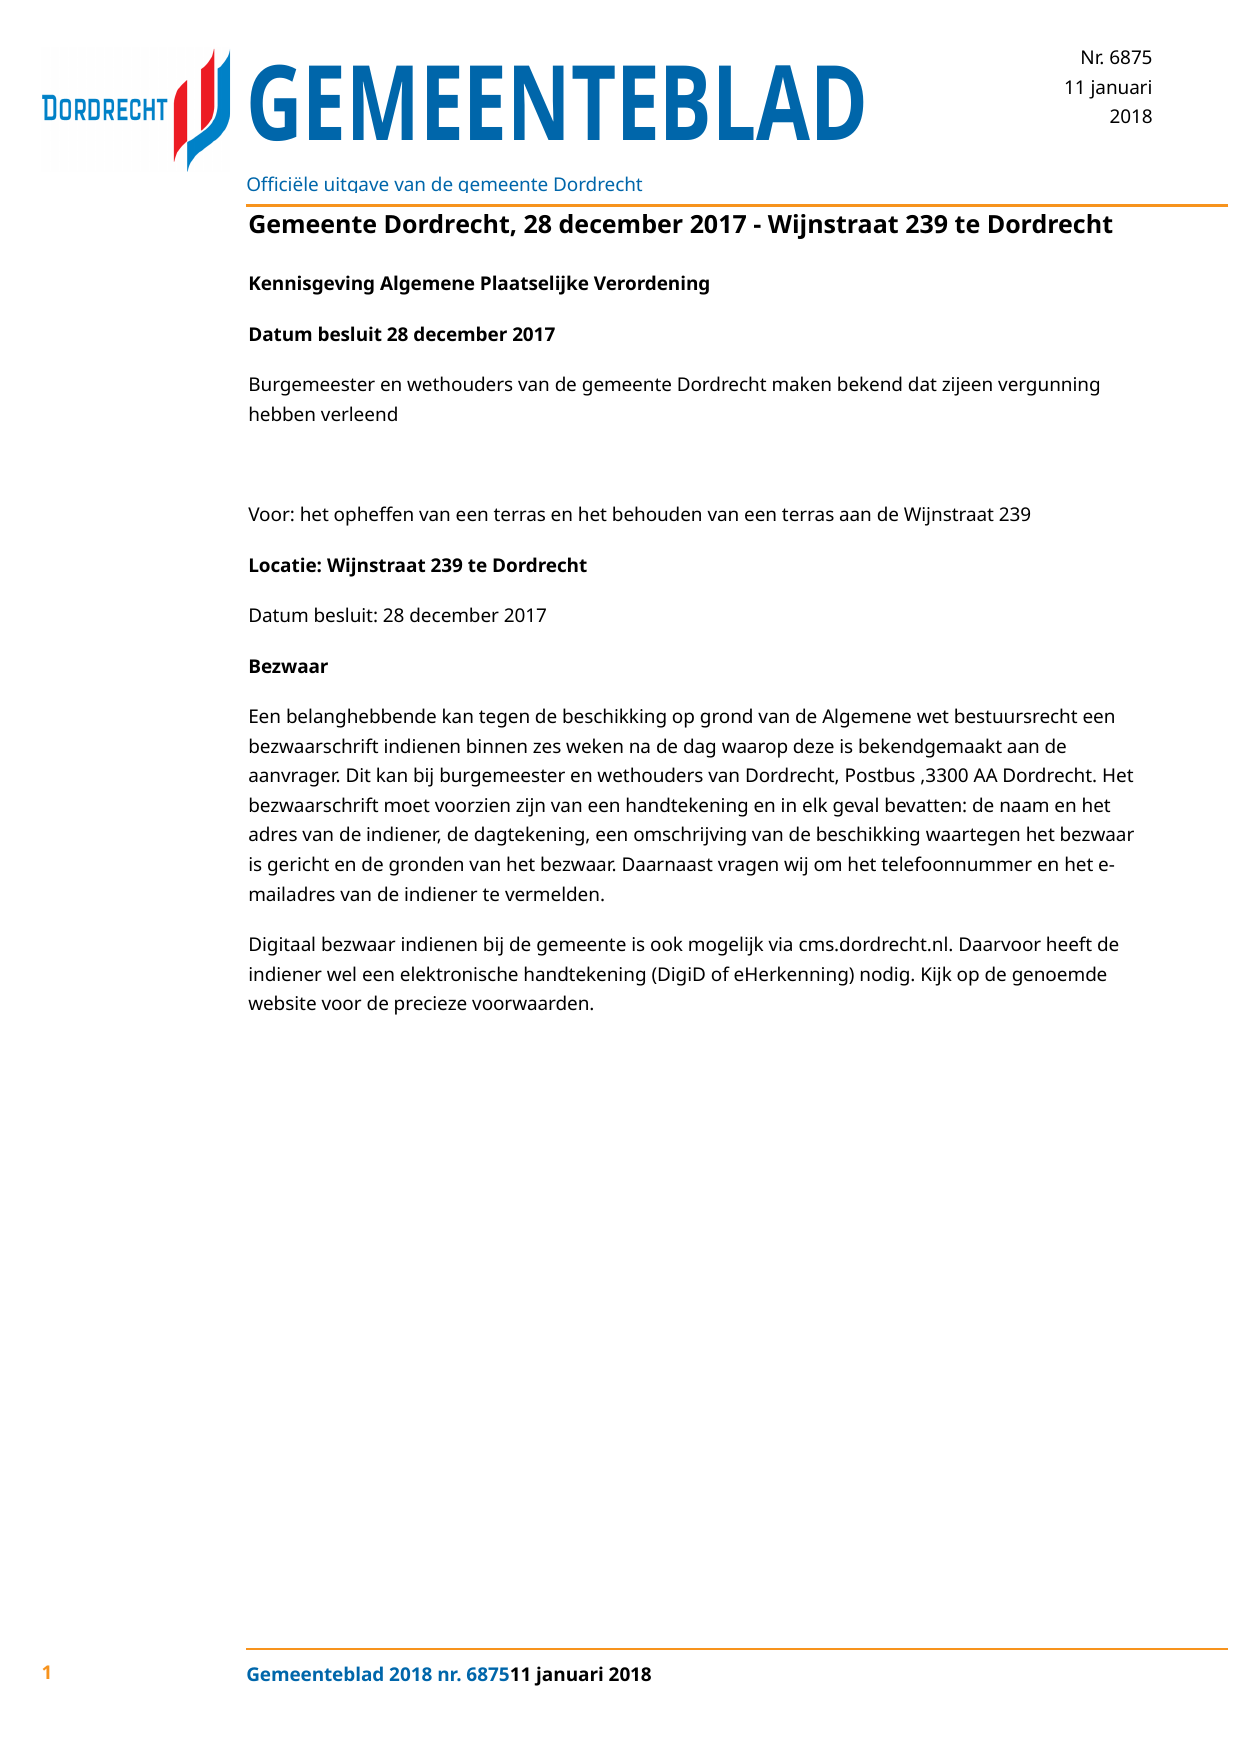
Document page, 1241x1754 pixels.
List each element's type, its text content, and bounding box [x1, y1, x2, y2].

text Gemeente Dordrecht, 28 december 2017 - Wijnstraat 239 te Dordrecht [248, 207, 1152, 241]
text Digitaal bezwaar indienen bij de gemeente is ook mogelijk via cms.dordrecht.nl. Daarvoor heeft de indiener wel een elektronische handtekening (DigiD of eHerkenning) nodig. Kijk op de genoemde website voor de precieze voorwaarden. [248, 931, 1152, 1016]
text Datum besluit 28 december 2017 [248, 321, 1152, 346]
text Locatie: Wijnstraat 239 te Dordrecht [248, 552, 1152, 578]
text Burgemeester en wethouders van de gemeente Dordrecht maken bekend dat zijeen vergunning hebben verleend [248, 371, 1152, 426]
text Een belanghebbende kan tegen de beschikking op grond van de Algemene wet bestuursrecht een bezwaarschrift indienen binnen zes weken na de dag waarop deze is bekendgemaakt aan de aanvrager. Dit kan bij burgemeester en wethouders van Dordrecht, Postbus ,3300 AA Dordrecht. Het bezwaarschrift moet voorzien zijn van een handtekening en in elk geval bevatten: de naam en het adres van de indiener, de dagtekening, een omschrijving van de beschikking waartegen het bezwaar is gericht en de gronden van het bezwaar. Daarnaast vragen wij om het telefoonnummer en het e-mailadres van de indiener te vermelden. [248, 703, 1152, 906]
text Kennisgeving Algemene Plaatselijke Verordening [248, 270, 1152, 296]
text Bezwaar [248, 653, 1152, 678]
text Datum besluit: 28 december 2017 [248, 602, 1152, 628]
text Voor: het opheffen van een terras en het behouden van een terras aan de Wijnstraat 239 [248, 502, 1152, 527]
picture [41, 47, 231, 172]
